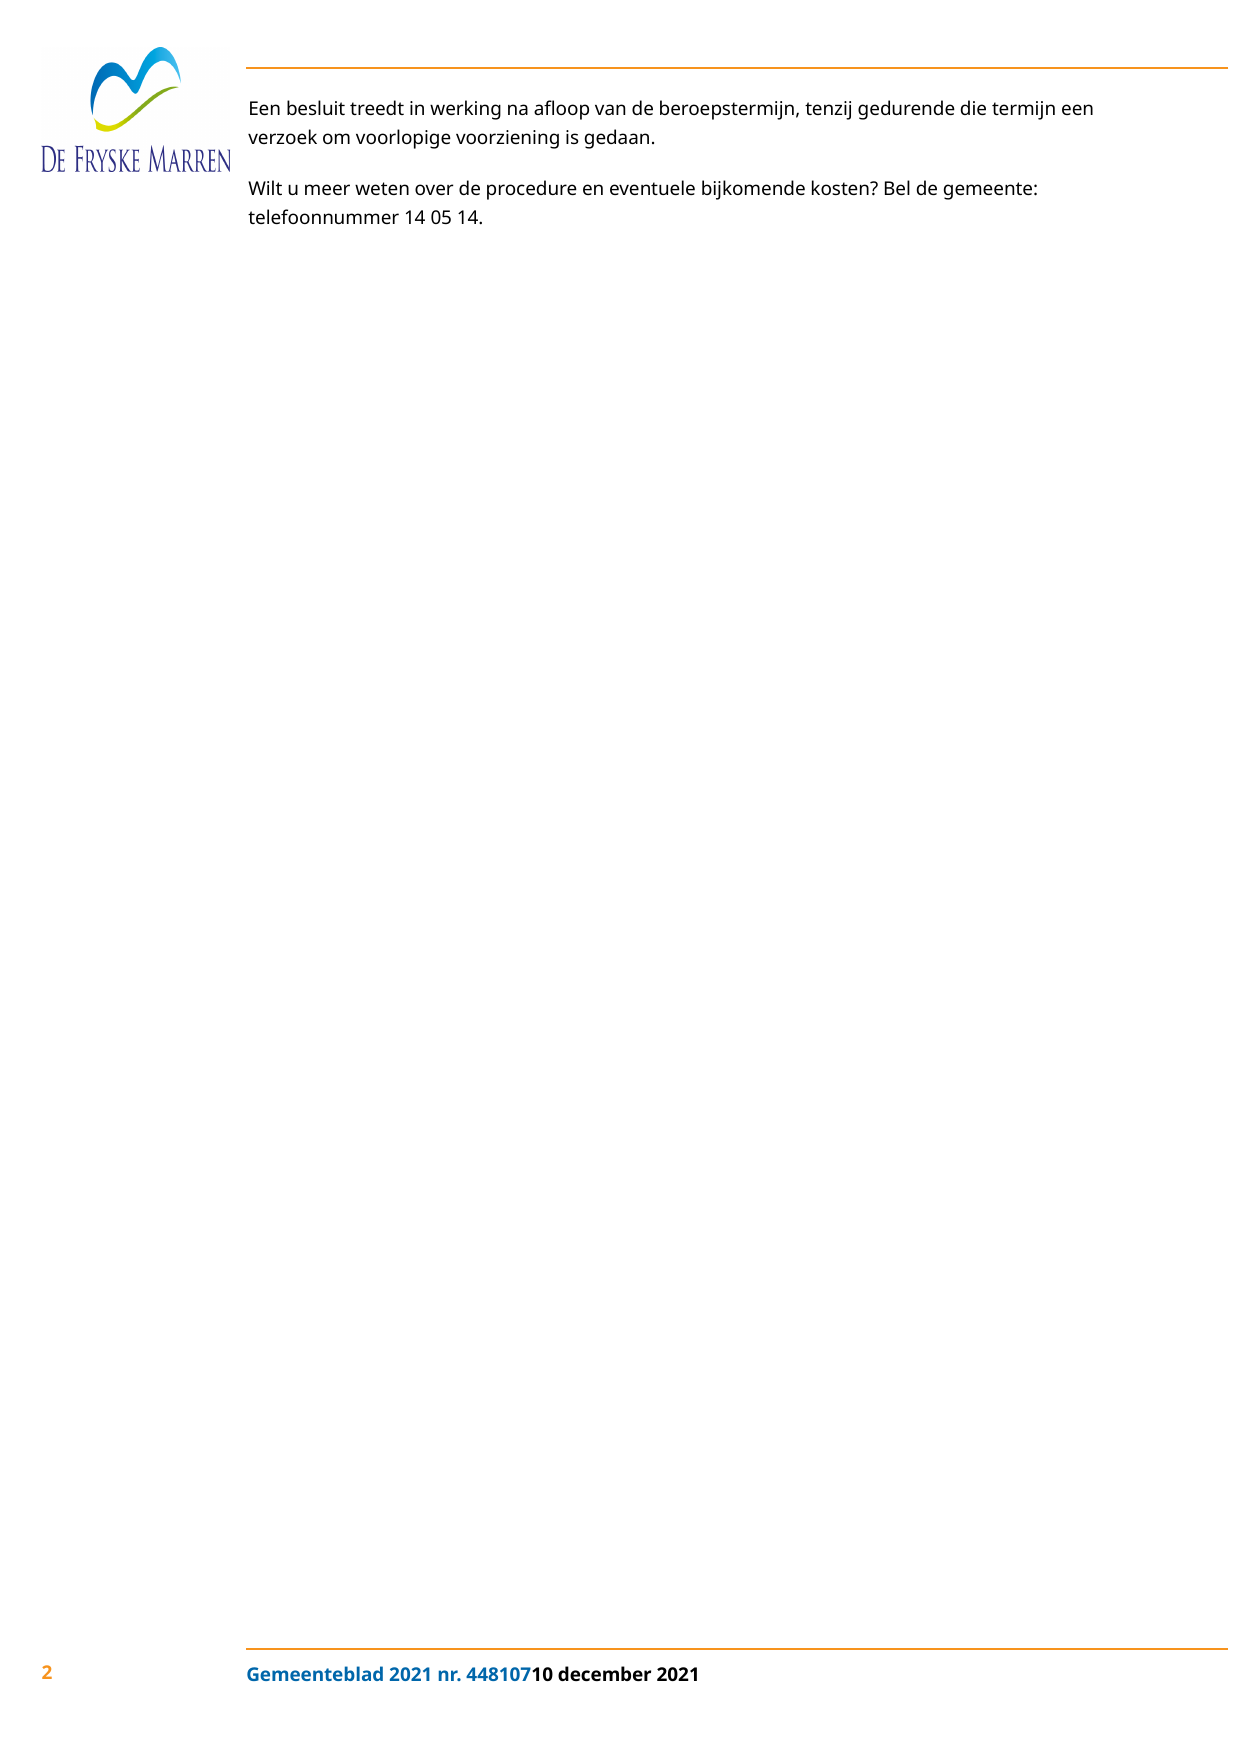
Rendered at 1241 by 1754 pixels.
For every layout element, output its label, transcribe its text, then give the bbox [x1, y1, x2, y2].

picture [41, 47, 231, 172]
text Een besluit treedt in werking na afloop van de beroepstermijn, tenzij gedurende die termijn een verzoek om voorlopige voorziening is gedaan. [248, 95, 1152, 150]
text Wilt u meer weten over de procedure en eventuele bijkomende kosten? Bel de gemeente: telefoonnummer 14 05 14. [248, 175, 1152, 230]
